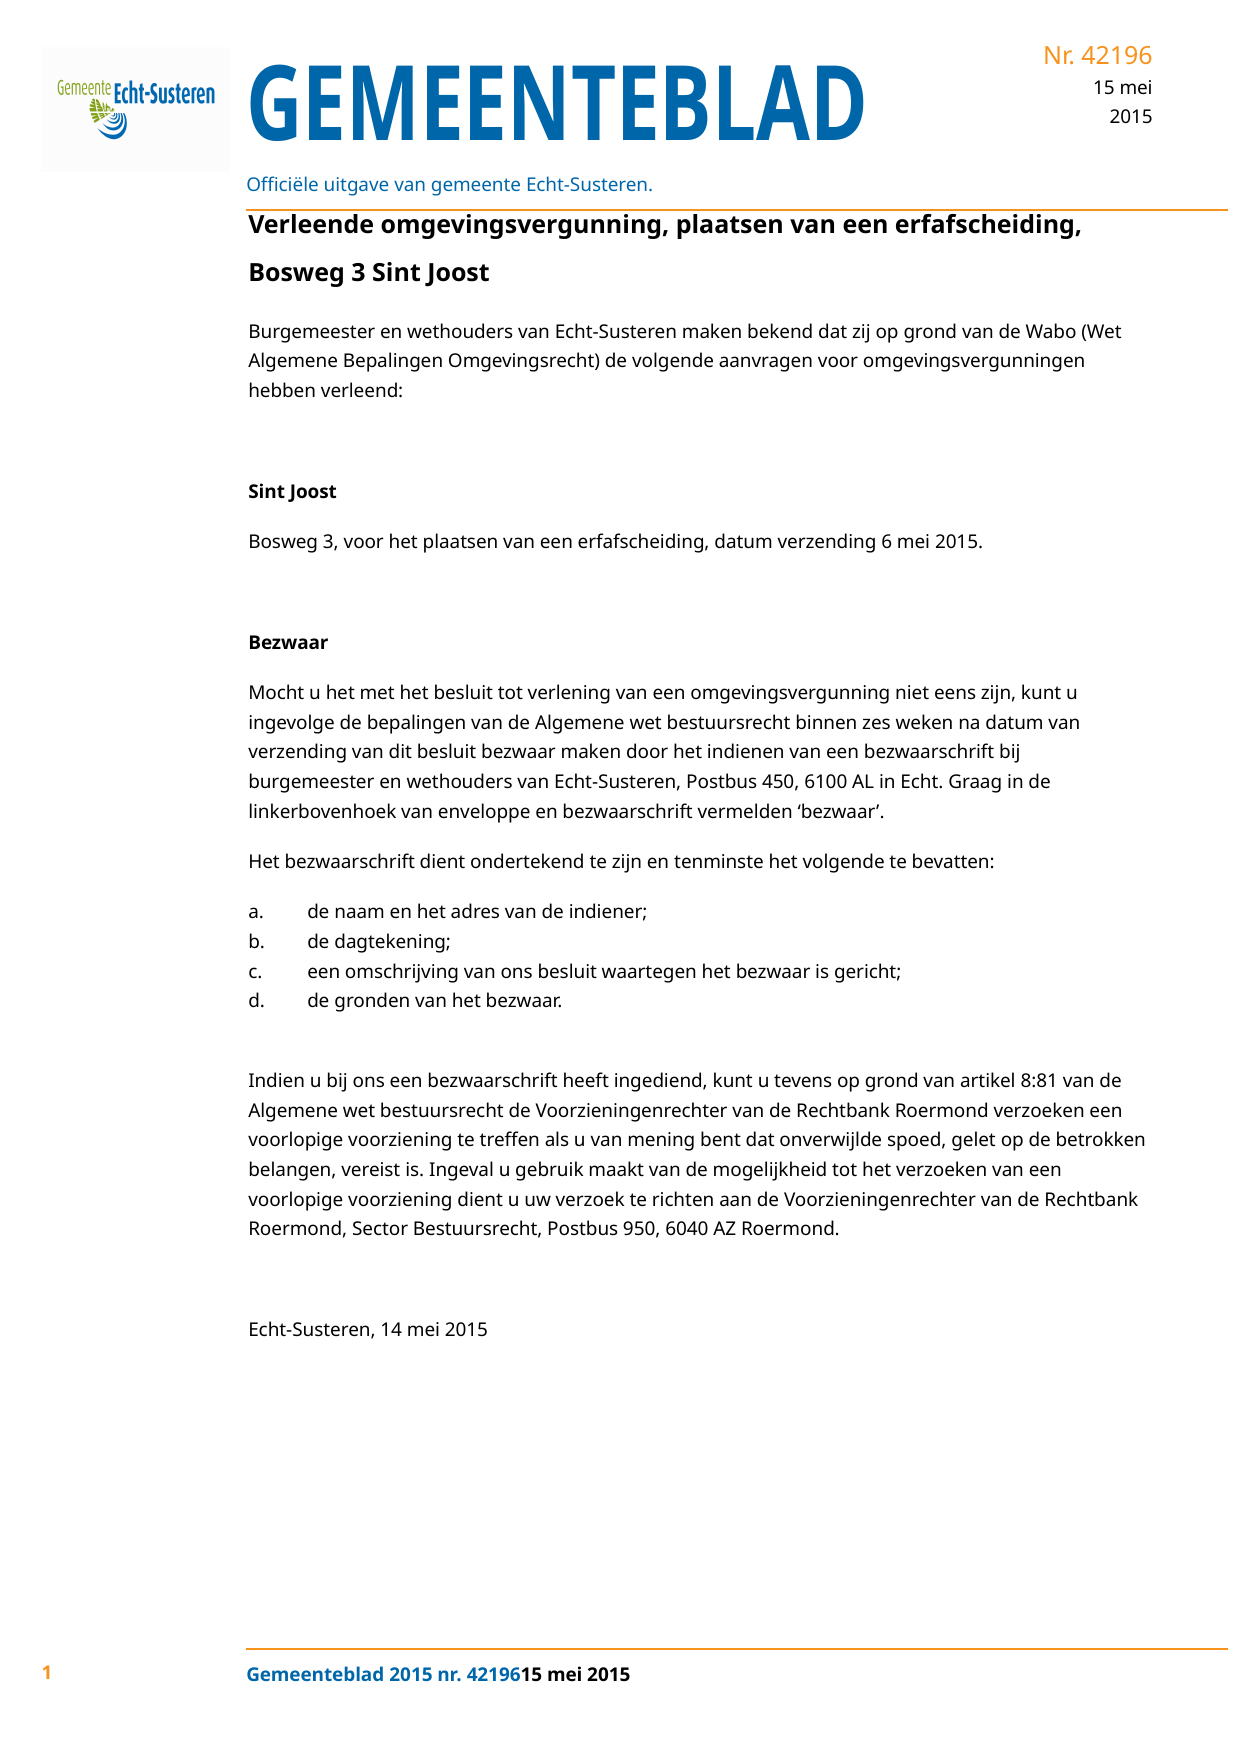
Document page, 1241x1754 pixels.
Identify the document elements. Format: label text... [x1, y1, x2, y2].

text Indien u bij ons een bezwaarschrift heeft ingediend, kunt u tevens op grond van artikel 8:81 van de Algemene wet bestuursrecht de Voorzieningenrechter van de Rechtbank Roermond verzoeken een voorlopige voorziening te treffen als u van mening bent dat onverwijlde spoed, gelet op de betrokken belangen, vereist is. Ingeval u gebruik maakt van de mogelijkheid tot het verzoeken van een voorlopige voorziening dient u uw verzoek te richten aan de Voorzieningenrechter van de Rechtbank Roermond, Sector Bestuursrecht, Postbus 950, 6040 AZ Roermond. [248, 1067, 1152, 1241]
text Mocht u het met het besluit tot verlening van een omgevingsvergunning niet eens zijn, kunt u ingevolge de bepalingen van de Algemene wet bestuursrecht binnen zes weken na datum van verzending van dit besluit bezwaar maken door het indienen van een bezwaarschrift bij burgemeester en wethouders van Echt-Susteren, Postbus 450, 6100 AL in Echt. Graag in de linkerbovenhoek van enveloppe en bezwaarschrift vermelden ‘bezwaar’. [248, 679, 1152, 824]
list de gronden van het bezwaar. [248, 987, 1152, 1013]
picture [41, 47, 231, 172]
list de dagtekening; [248, 928, 1152, 954]
text Bosweg 3, voor het plaatsen van een erfafscheiding, datum verzending 6 mei 2015. [248, 528, 1152, 554]
text Echt-Susteren, 14 mei 2015 [248, 1316, 1152, 1342]
list de naam en het adres van de indiener; [248, 899, 1152, 924]
text Verleende omgevingsvergunning, plaatsen van een erfafscheiding, Bosweg 3 Sint Joost [248, 211, 1152, 288]
list een omschrijving van ons besluit waartegen het bezwaar is gericht; [248, 958, 1152, 984]
text Sint Joost [248, 478, 1152, 504]
text Bezwaar [248, 629, 1152, 655]
text Burgemeester en wethouders van Echt-Susteren maken bekend dat zij op grond van de Wabo (Wet Algemene Bepalingen Omgevingsrecht) de volgende aanvragen voor omgevingsvergunningen hebben verleend: [248, 318, 1152, 403]
text Het bezwaarschrift dient ondertekend te zijn en tenminste het volgende te bevatten: [248, 848, 1152, 874]
